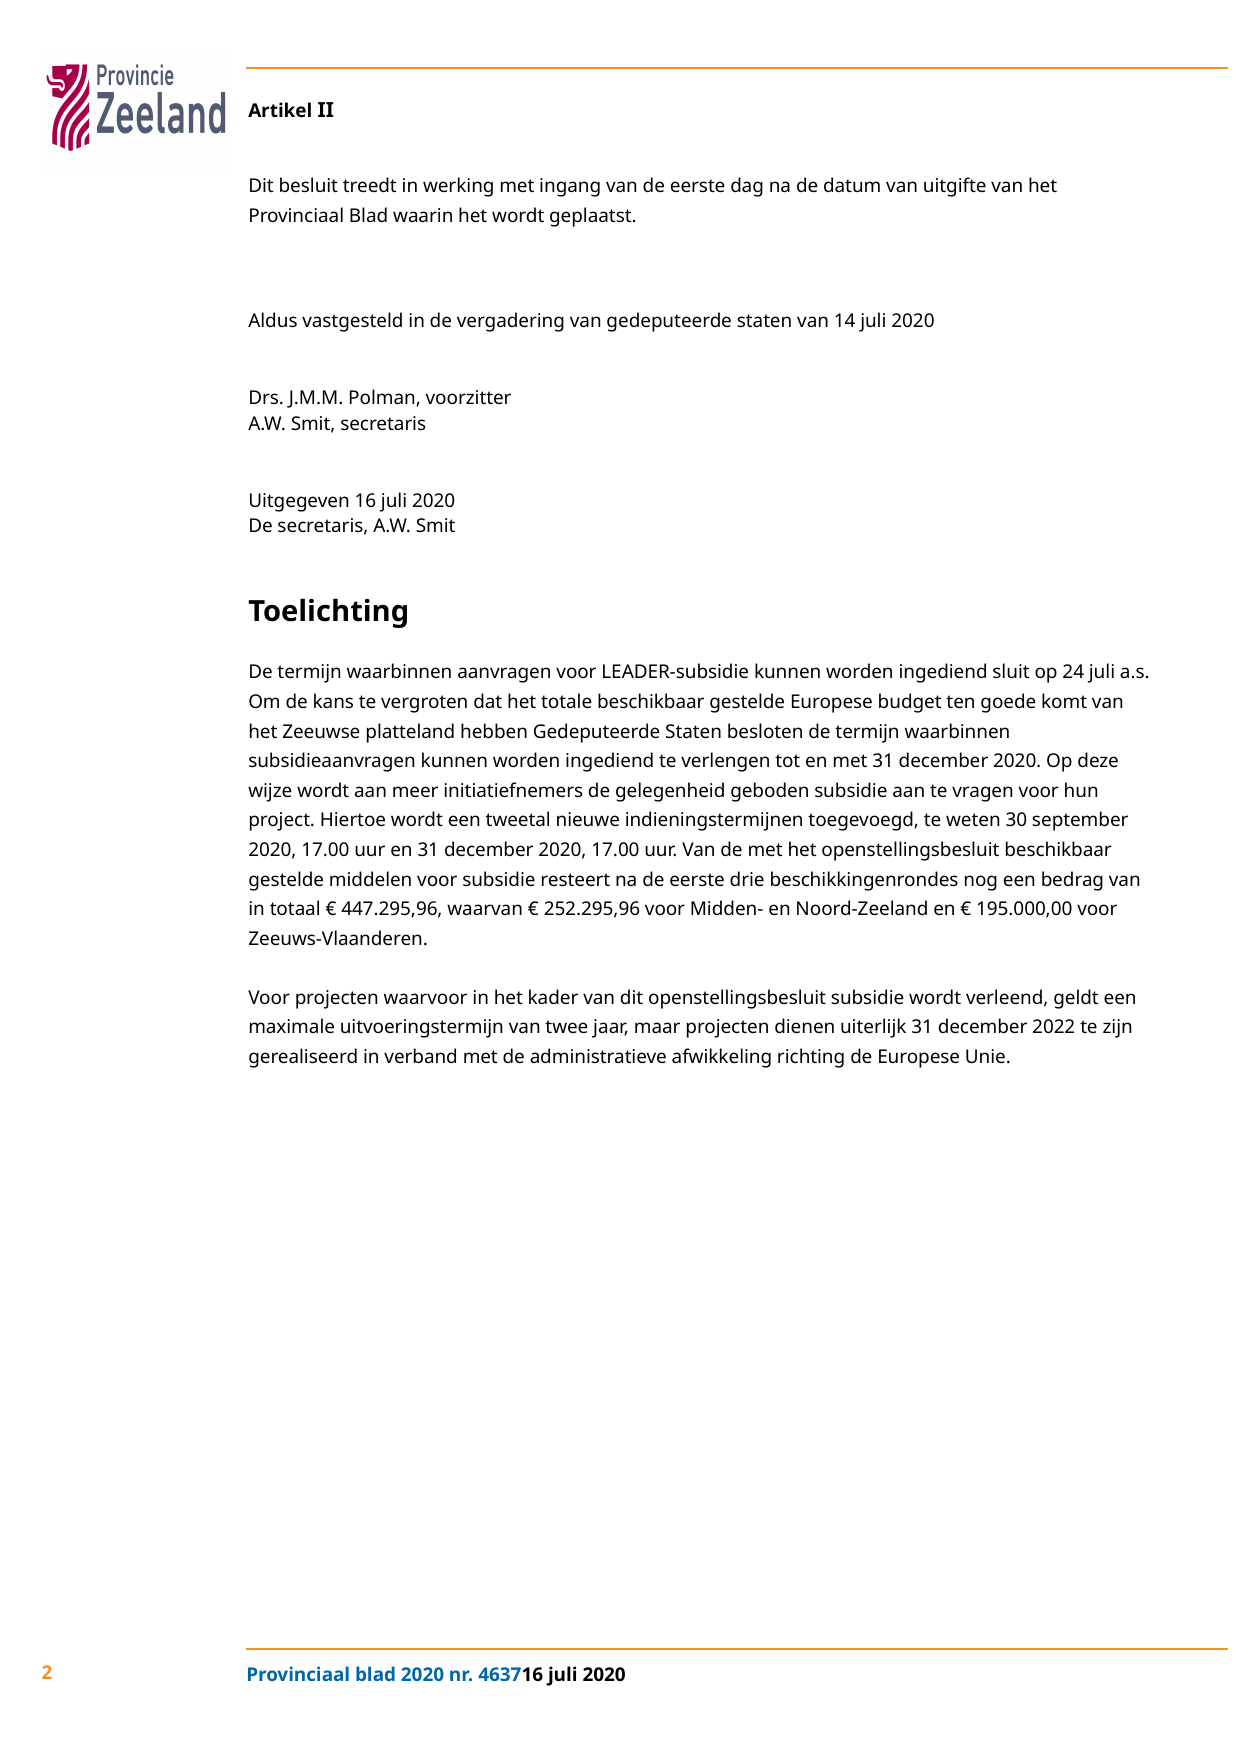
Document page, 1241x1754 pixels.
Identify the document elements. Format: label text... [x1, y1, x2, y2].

text Toelichting [248, 590, 1152, 629]
text Aldus vastgesteld in de vergadering van gedeputeerde staten van 14 juli 2020 [248, 307, 1152, 333]
text Uitgegeven 16 juli 2020 [248, 487, 1152, 513]
text Dit besluit treedt in werking met ingang van de eerste dag na de datum van uitgifte van het Provinciaal Blad waarin het wordt geplaatst. [248, 172, 1152, 228]
text Voor projecten waarvoor in het kader van dit openstellingsbesluit subsidie wordt verleend, geldt een maximale uitvoeringstermijn van twee jaar, maar projecten dienen uiterlijk 31 december 2022 te zijn gerealiseerd in verband met de administratieve afwikkeling richting de Europese Unie. [248, 984, 1152, 1069]
text A.W. Smit, secretaris [248, 410, 1152, 436]
text Drs. J.M.M. Polman, voorzitter [248, 384, 1152, 410]
picture [41, 47, 231, 172]
text De secretaris, A.W. Smit [248, 513, 1152, 538]
text De termijn waarbinnen aanvragen voor LEADER-subsidie kunnen worden ingediend sluit op 24 juli a.s. Om de kans te vergroten dat het totale beschikbaar gestelde Europese budget ten goede komt van het Zeeuwse platteland hebben Gedeputeerde Staten besloten de termijn waarbinnen subsidieaanvragen kunnen worden ingediend te verlengen tot en met 31 december 2020. Op deze wijze wordt aan meer initiatiefnemers de gelegenheid geboden subsidie aan te vragen voor hun project. Hiertoe wordt een tweetal nieuwe indieningstermijnen toegevoegd, te weten 30 september 2020, 17.00 uur en 31 december 2020, 17.00 uur. Van de met het openstellingsbesluit beschikbaar gestelde middelen voor subsidie resteert na de eerste drie beschikkingenrondes nog een bedrag van in totaal € 447.295,96, waarvan € 252.295,96 voor Midden- en Noord-Zeeland en € 195.000,00 voor Zeeuws-Vlaanderen. [248, 659, 1152, 951]
text Artikel II [248, 95, 1152, 123]
